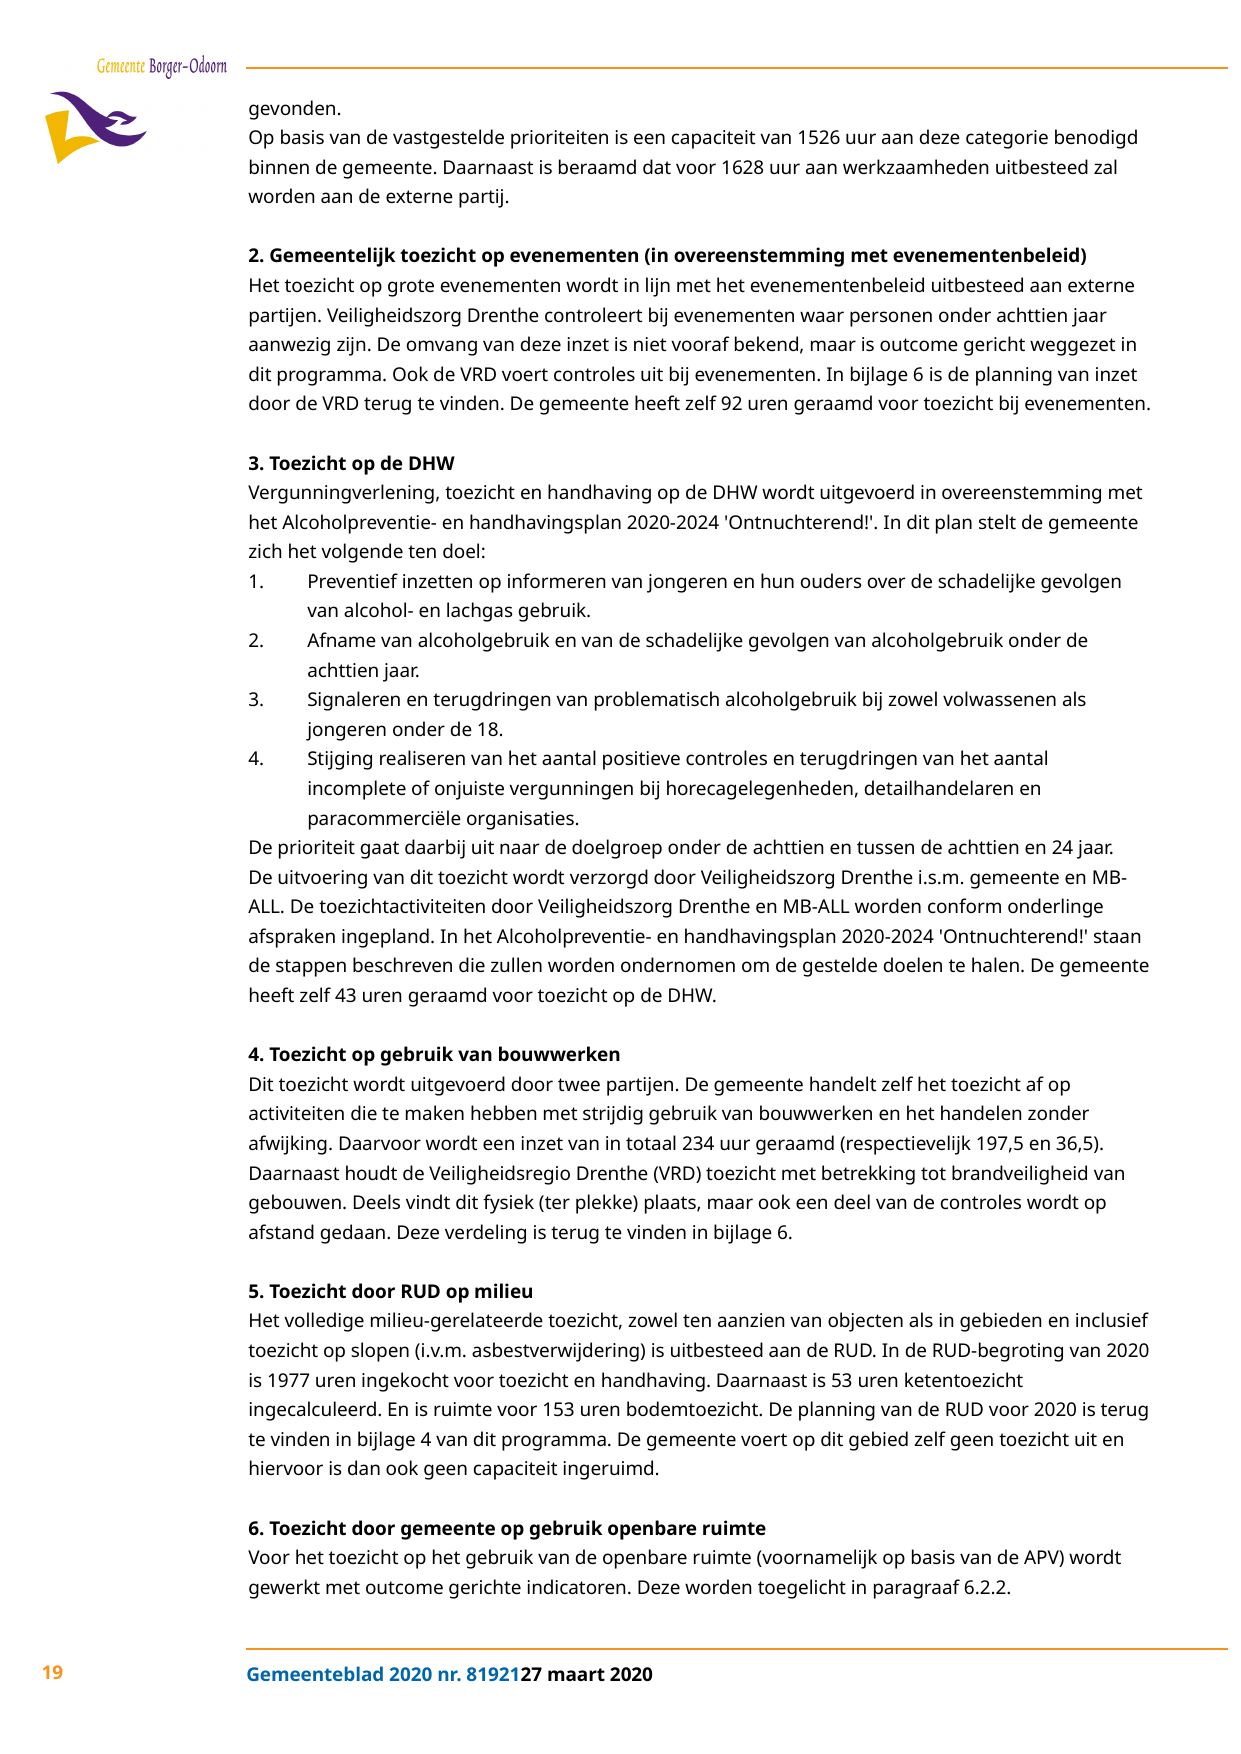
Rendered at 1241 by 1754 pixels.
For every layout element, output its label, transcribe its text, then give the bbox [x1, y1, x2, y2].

text Het toezicht op grote evenementen wordt in lijn met het evenementenbeleid uitbesteed aan externe partijen. Veiligheidszorg Drenthe controleert bij evenementen waar personen onder achttien jaar aanwezig zijn. De omvang van deze inzet is niet vooraf bekend, maar is outcome gericht weggezet in dit programma. Ook de VRD voert controles uit bij evenementen. In bijlage 6 is de planning van inzet door de VRD terug te vinden. De gemeente heeft zelf 92 uren geraamd voor toezicht bij evenementen. [248, 272, 1152, 416]
list Signaleren en terugdringen van problematisch alcoholgebruik bij zowel volwassenen als jongeren onder de 18. [248, 686, 1152, 742]
picture [41, 47, 231, 172]
list Stijging realiseren van het aantal positieve controles en terugdringen van het aantal incomplete of onjuiste vergunningen bij horecagelegenheden, detailhandelaren en paracommerciële organisaties. [248, 746, 1152, 831]
list Preventief inzetten op informeren van jongeren en hun ouders over de schadelijke gevolgen van alcohol- en lachgas gebruik. [248, 568, 1152, 623]
text Het volledige milieu-gerelateerde toezicht, zowel ten aanzien van objecten als in gebieden en inclusief toezicht op slopen (i.v.m. asbestverwijdering) is uitbesteed aan de RUD. In de RUD-begroting van 2020 is 1977 uren ingekocht voor toezicht en handhaving. Daarnaast is 53 uren ketentoezicht ingecalculeerd. En is ruimte voor 153 uren bodemtoezicht. De planning van de RUD voor 2020 is terug te vinden in bijlage 4 van dit programma. De gemeente voert op dit gebied zelf geen toezicht uit en hiervoor is dan ook geen capaciteit ingeruimd. [248, 1308, 1152, 1481]
text Dit toezicht wordt uitgevoerd door twee partijen. De gemeente handelt zelf het toezicht af op activiteiten die te maken hebben met strijdig gebruik van bouwwerken en het handelen zonder afwijking. Daarvoor wordt een inzet van in totaal 234 uur geraamd (respectievelijk 197,5 en 36,5). [248, 1071, 1152, 1156]
text De uitvoering van dit toezicht wordt verzorgd door Veiligheidszorg Drenthe i.s.m. gemeente en MB-ALL. De toezichtactiviteiten door Veiligheidszorg Drenthe en MB-ALL worden conform onderlinge afspraken ingepland. In het Alcoholpreventie- en handhavingsplan 2020-2024 'Ontnuchterend!' staan de stappen beschreven die zullen worden ondernomen om de gestelde doelen te halen. De gemeente heeft zelf 43 uren geraamd voor toezicht op de DHW. [248, 864, 1152, 1008]
list Afname van alcoholgebruik en van de schadelijke gevolgen van alcoholgebruik onder de achttien jaar. [248, 627, 1152, 683]
text 6. Toezicht door gemeente op gebruik openbare ruimte [248, 1515, 1152, 1541]
text Op basis van de vastgestelde prioriteiten is een capaciteit van 1526 uur aan deze categorie benodigd binnen de gemeente. Daarnaast is beraamd dat voor 1628 uur aan werkzaamheden uitbesteed zal worden aan de externe partij. [248, 124, 1152, 209]
text Vergunningverlening, toezicht en handhaving op de DHW wordt uitgevoerd in overeenstemming met het Alcoholpreventie- en handhavingsplan 2020-2024 'Ontnuchterend!'. In dit plan stelt de gemeente zich het volgende ten doel: [248, 479, 1152, 564]
text gevonden. [248, 95, 1152, 121]
text 4. Toezicht op gebruik van bouwwerken [248, 1041, 1152, 1067]
text 5. Toezicht door RUD op milieu [248, 1278, 1152, 1304]
text 2. Gemeentelijk toezicht op evenementen (in overeenstemming met evenementenbeleid) [248, 243, 1152, 268]
text 3. Toezicht op de DHW [248, 450, 1152, 476]
text Voor het toezicht op het gebruik van de openbare ruimte (voornamelijk op basis van de APV) wordt gewerkt met outcome gerichte indicatoren. Deze worden toegelicht in paragraaf 6.2.2. [248, 1544, 1152, 1600]
text Daarnaast houdt de Veiligheidsregio Drenthe (VRD) toezicht met betrekking tot brandveiligheid van gebouwen. Deels vindt dit fysiek (ter plekke) plaats, maar ook een deel van de controles wordt op afstand gedaan. Deze verdeling is terug te vinden in bijlage 6. [248, 1160, 1152, 1245]
text De prioriteit gaat daarbij uit naar de doelgroep onder de achttien en tussen de achttien en 24 jaar. [248, 834, 1152, 860]
